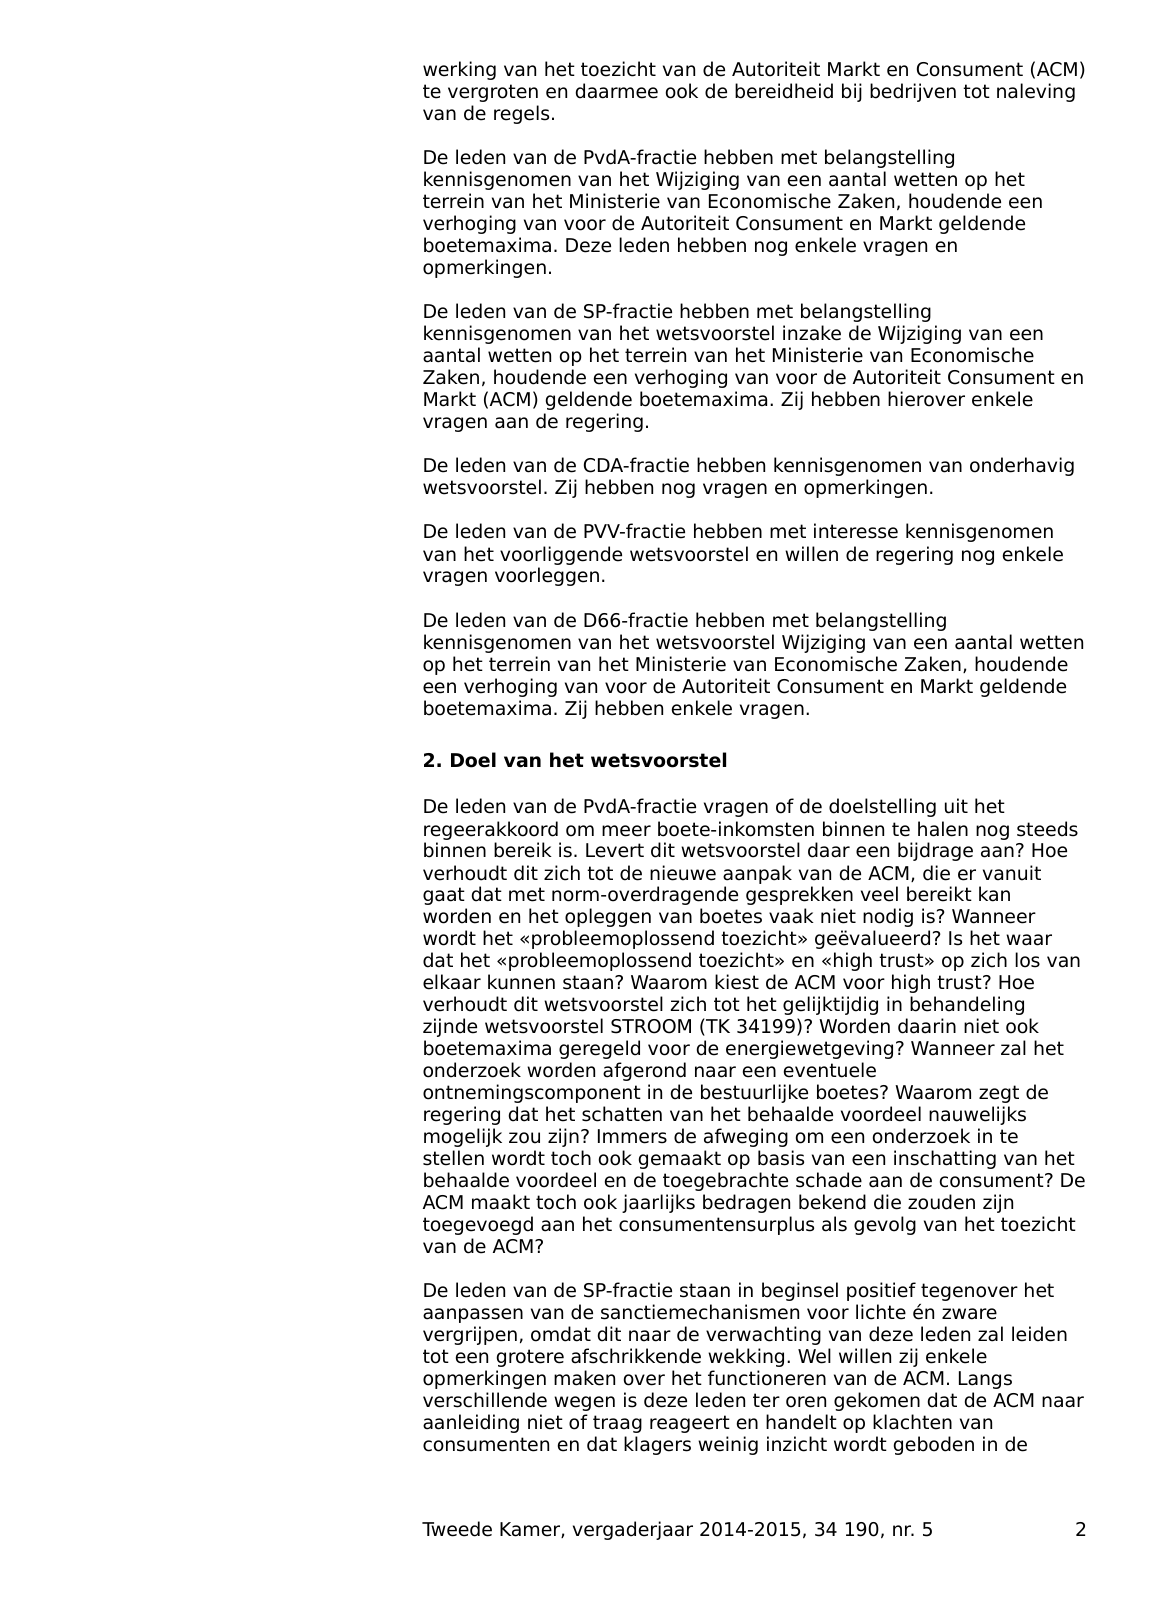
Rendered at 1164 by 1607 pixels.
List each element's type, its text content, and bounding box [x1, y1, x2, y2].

text De leden van de D66-fractie hebben met belangstelling kennisgenomen van het wetsvoorstel Wijziging van een aantal wetten op het terrein van het Ministerie van Economische Zaken, houdende een verhoging van voor de Autoriteit Consument en Markt geldende boetemaxima. Zij hebben enkele vragen. [422, 609, 1087, 719]
text De leden van de CDA-fractie hebben kennisgenomen van onderhavig wetsvoorstel. Zij hebben nog vragen en opmerkingen. [422, 455, 1087, 499]
text werking van het toezicht van de Autoriteit Markt en Consument (ACM) te vergroten en daarmee ook de bereidheid bij bedrijven tot naleving van de regels. [422, 59, 1087, 125]
subtitle 2. Doel van het wetsvoorstel [422, 749, 1087, 771]
text De leden van de SP-fractie hebben met belangstelling kennisgenomen van het wetsvoorstel inzake de Wijziging van een aantal wetten op het terrein van het Ministerie van Economische Zaken, houdende een verhoging van voor de Autoriteit Consument en Markt (ACM) geldende boetemaxima. Zij hebben hierover enkele vragen aan de regering. [422, 301, 1087, 433]
text De leden van de PvdA-fractie hebben met belangstelling kennisgenomen van het Wijziging van een aantal wetten op het terrein van het Ministerie van Economische Zaken, houdende een verhoging van voor de Autoriteit Consument en Markt geldende boetemaxima. Deze leden hebben nog enkele vragen en opmerkingen. [422, 147, 1087, 279]
text De leden van de PvdA-fractie vragen of de doelstelling uit het regeerakkoord om meer boete-inkomsten binnen te halen nog steeds binnen bereik is. Levert dit wetsvoorstel daar een bijdrage aan? Hoe verhoudt dit zich tot de nieuwe aanpak van de ACM, die er vanuit gaat dat met norm-overdragende gesprekken veel bereikt kan worden en het opleggen van boetes vaak niet nodig is? Wanneer wordt het «probleemoplossend toezicht» geëvalueerd? Is het waar dat het «probleemoplossend toezicht» en «high trust» op zich los van elkaar kunnen staan? Waarom kiest de ACM voor high trust? Hoe verhoudt dit wetsvoorstel zich tot het gelijktijdig in behandeling zijnde wetsvoorstel STROOM (TK 34199)? Worden daarin niet ook boetemaxima geregeld voor de energiewetgeving? Wanneer zal het onderzoek worden afgerond naar een eventuele ontnemingscomponent in de bestuurlijke boetes? Waarom zegt de regering dat het schatten van het behaalde voordeel nauwelijks mogelijk zou zijn? Immers de afweging om een onderzoek in te stellen wordt toch ook gemaakt op basis van een inschatting van het behaalde voordeel en de toegebrachte schade aan de consument? De ACM maakt toch ook jaarlijks bedragen bekend die zouden zijn toegevoegd aan het consumentensurplus als gevolg van het toezicht van de ACM? [422, 796, 1087, 1258]
text De leden van de SP-fractie staan in beginsel positief tegenover het aanpassen van de sanctiemechanismen voor lichte én zware vergrijpen, omdat dit naar de verwachting van deze leden zal leiden tot een grotere afschrikkende wekking. Wel willen zij enkele opmerkingen maken over het functioneren van de ACM. Langs verschillende wegen is deze leden ter oren gekomen dat de ACM naar aanleiding niet of traag reageert en handelt op klachten van consumenten en dat klagers weinig inzicht wordt geboden in de [422, 1280, 1087, 1456]
text De leden van de PVV-fractie hebben met interesse kennisgenomen van het voorliggende wetsvoorstel en willen de regering nog enkele vragen voorleggen. [422, 521, 1087, 587]
